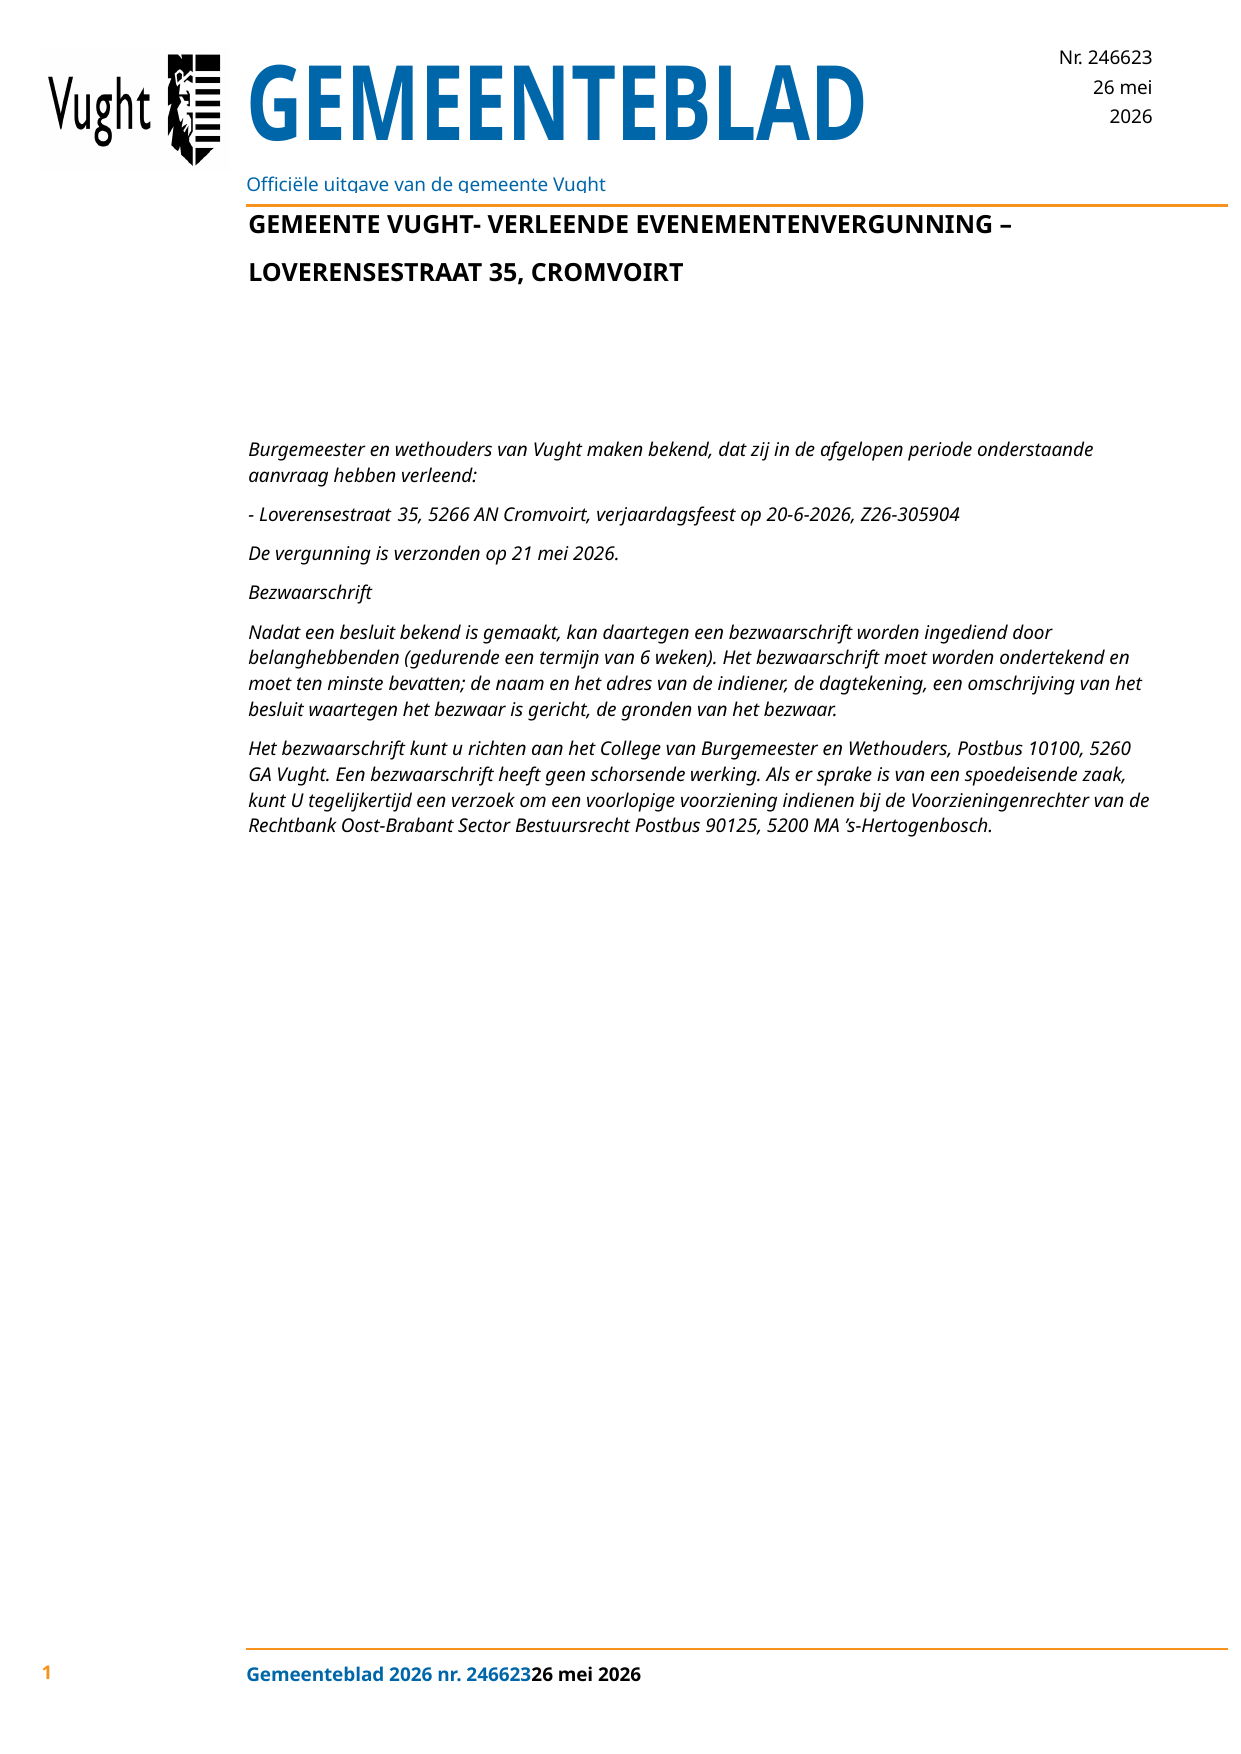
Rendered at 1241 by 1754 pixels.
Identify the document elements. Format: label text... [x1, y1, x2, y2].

text Burgemeester en wethouders van Vught maken bekend, dat zij in de afgelopen periode onderstaande aanvraag hebben verleend: [248, 436, 1152, 487]
text Het bezwaarschrift kunt u richten aan het College van Burgemeester en Wethouders, Postbus 10100, 5260 GA Vught. Een bezwaarschrift heeft geen schorsende werking. Als er sprake is van een spoedeisende zaak, kunt U tegelijkertijd een verzoek om een voorlopige voorziening indienen bij de Voorzieningenrechter van de Rechtbank Oost-Brabant Sector Bestuursrecht Postbus 90125, 5200 MA ’s-Hertogenbosch. [248, 735, 1152, 838]
text Bezwaarschrift [248, 579, 1152, 605]
picture [41, 47, 231, 172]
text Nadat een besluit bekend is gemaakt, kan daartegen een bezwaarschrift worden ingediend door belanghebbenden (gedurende een termijn van 6 weken). Het bezwaarschrift moet worden ondertekend en moet ten minste bevatten; de naam en het adres van de indiener, de dagtekening, een omschrijving van het besluit waartegen het bezwaar is gericht, de gronden van het bezwaar. [248, 619, 1152, 722]
text - Loverensestraat 35, 5266 AN Cromvoirt, verjaardagsfeest op 20-6-2026, Z26-305904 [248, 501, 1152, 527]
text De vergunning is verzonden op 21 mei 2026. [248, 540, 1152, 566]
text GEMEENTE VUGHT- VERLEENDE EVENEMENTENVERGUNNING – LOVERENSESTRAAT 35, CROMVOIRT [248, 207, 1152, 288]
